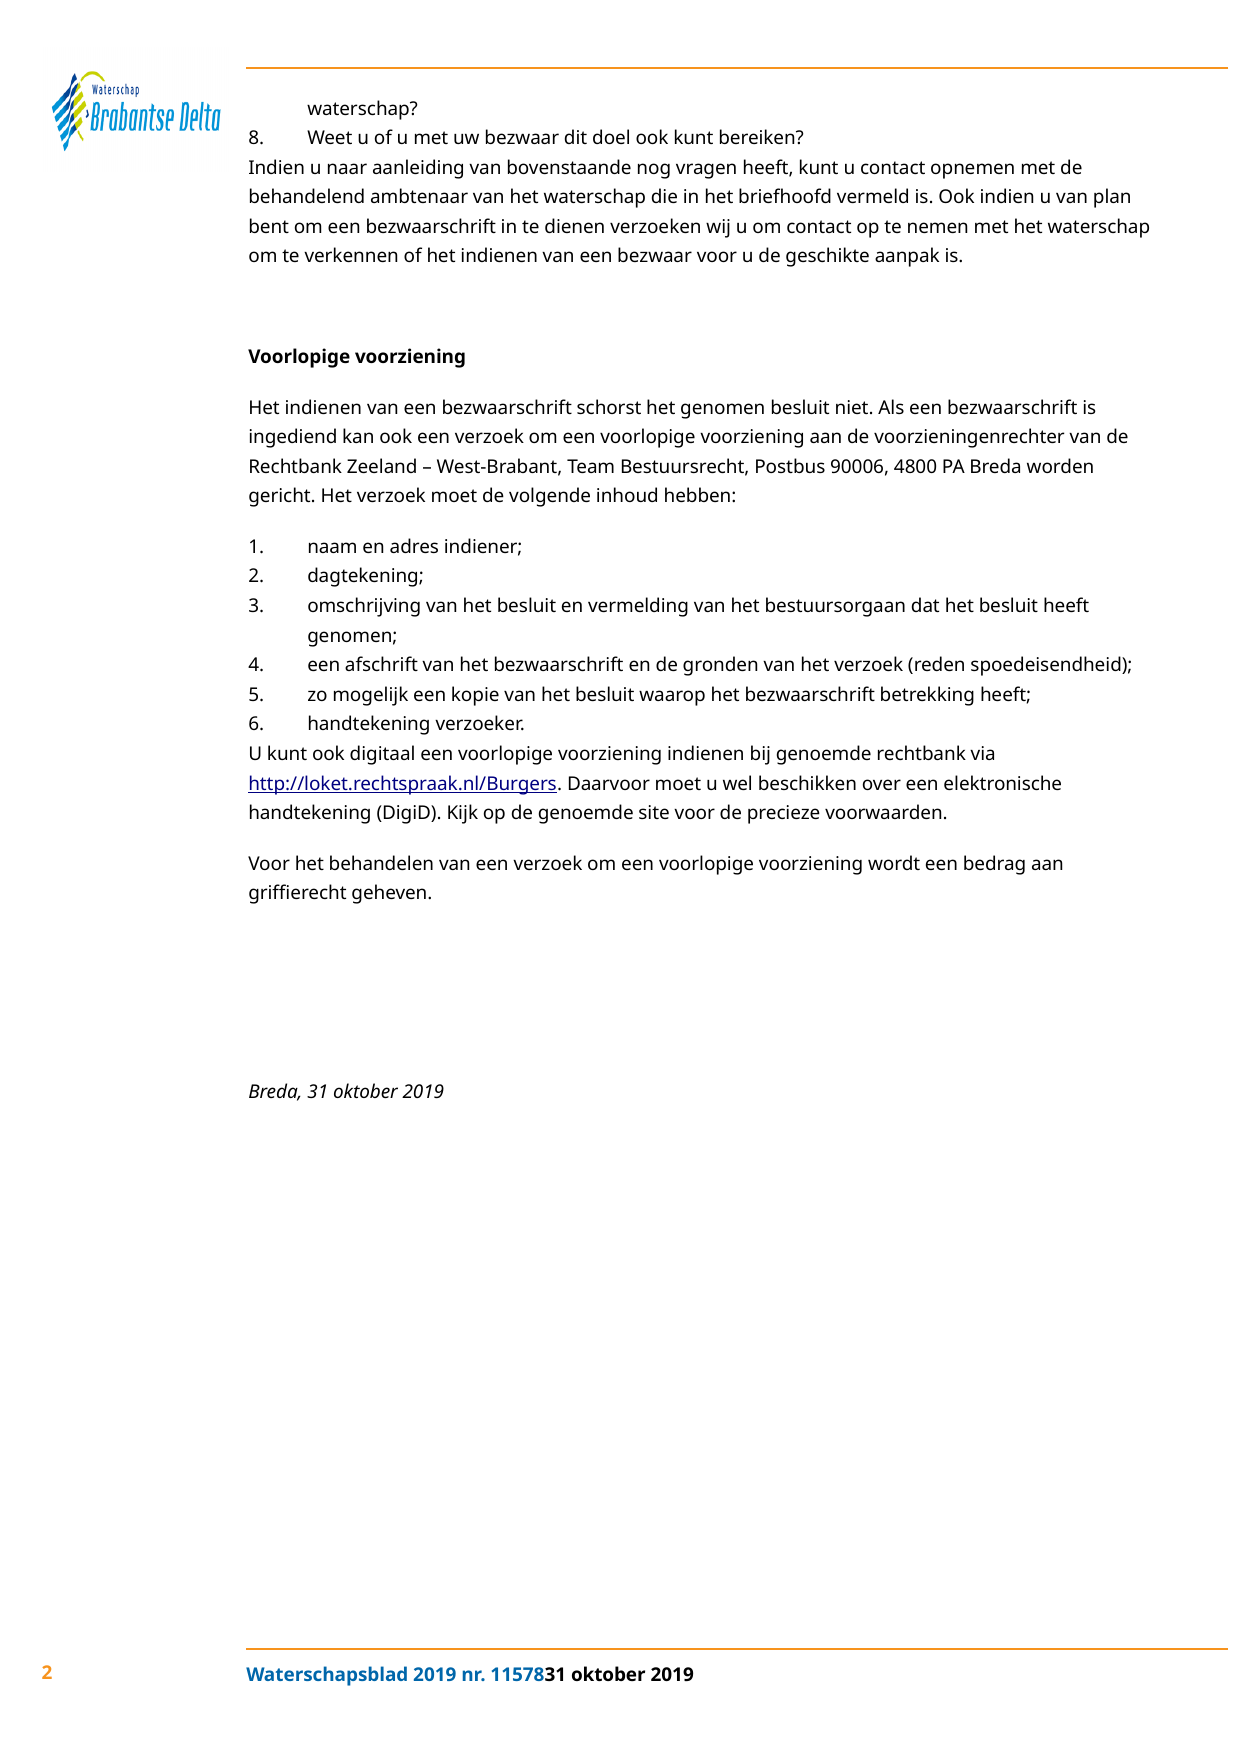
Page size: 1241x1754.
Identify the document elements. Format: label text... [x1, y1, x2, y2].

picture [41, 47, 231, 172]
text Indien u naar aanleiding van bovenstaande nog vragen heeft, kunt u contact opnemen met de behandelend ambtenaar van het waterschap die in het briefhoofd vermeld is. Ook indien u van plan bent om een bezwaarschrift in te dienen verzoeken wij u om contact op te nemen met het waterschap om te verkennen of het indienen van een bezwaar voor u de geschikte aanpak is. [248, 154, 1152, 268]
list dagtekening; [248, 563, 1152, 588]
text Het indienen van een bezwaarschrift schorst het genomen besluit niet. Als een bezwaarschrift is ingediend kan ook een verzoek om een voorlopige voorziening aan de voorzieningenrechter van de Rechtbank Zeeland – West-Brabant, Team Bestuursrecht, Postbus 90006, 4800 PA Breda worden gericht. Het verzoek moet de volgende inhoud hebben: [248, 394, 1152, 508]
list naam en adres indiener; [248, 533, 1152, 559]
text Voorlopige voorziening [248, 343, 1152, 369]
list waterschap? [248, 95, 1152, 121]
text Breda, 31 oktober 2019 [248, 1078, 1152, 1104]
text U kunt ook digitaal een voorlopige voorziening indienen bij genoemde rechtbank via http://loket.rechtspraak.nl/Burgers. Daarvoor moet u wel beschikken over een elektronische handtekening (DigiD). Kijk op de genoemde site voor de precieze voorwaarden. [248, 740, 1152, 825]
list handtekening verzoeker. [248, 711, 1152, 736]
list omschrijving van het besluit en vermelding van het bestuursorgaan dat het besluit heeft genomen; [248, 592, 1152, 648]
list zo mogelijk een kopie van het besluit waarop het bezwaarschrift betrekking heeft; [248, 681, 1152, 707]
list Weet u of u met uw bezwaar dit doel ook kunt bereiken? [248, 124, 1152, 150]
list een afschrift van het bezwaarschrift en de gronden van het verzoek (reden spoedeisendheid); [248, 651, 1152, 677]
text Voor het behandelen van een verzoek om een voorlopige voorziening wordt een bedrag aan griffierecht geheven. [248, 850, 1152, 905]
